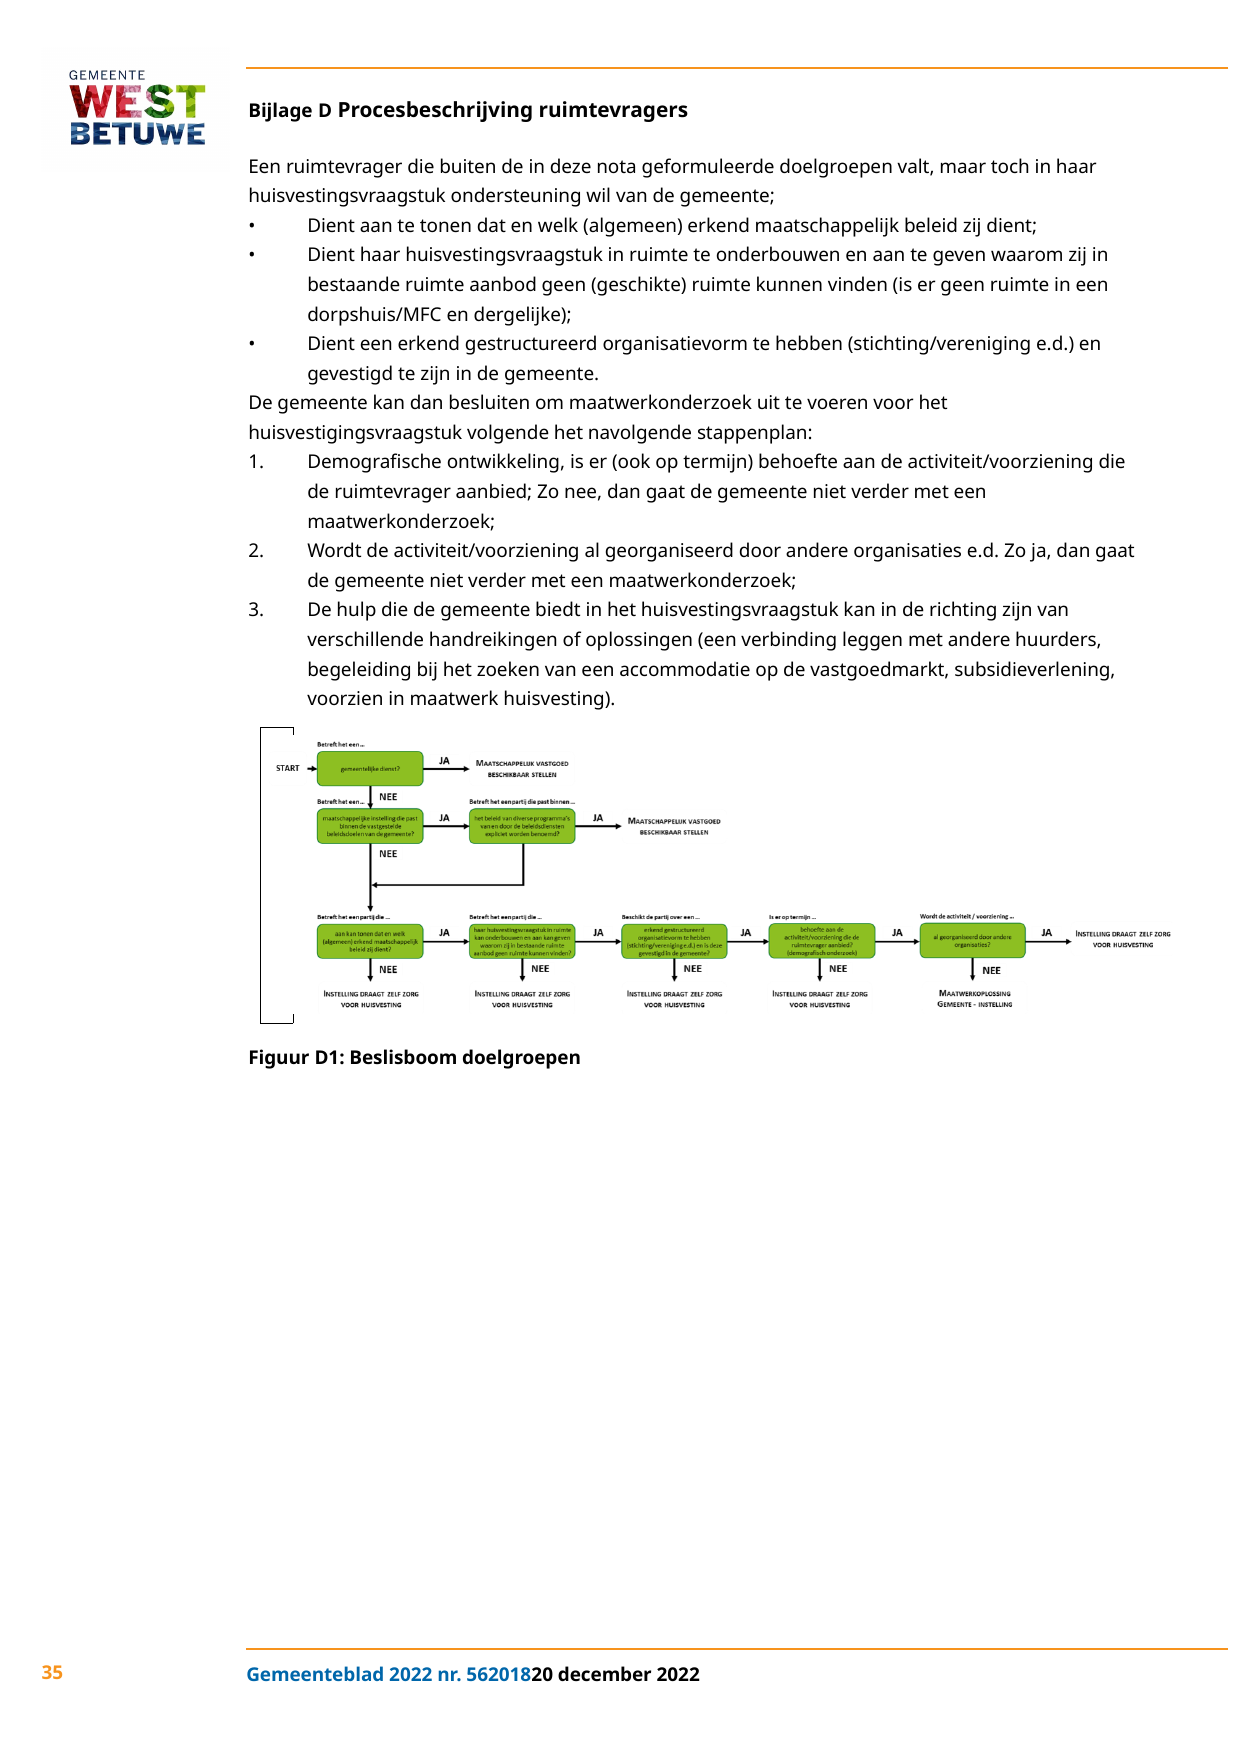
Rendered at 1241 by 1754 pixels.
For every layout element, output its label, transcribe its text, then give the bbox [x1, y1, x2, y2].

picture [268, 735, 1173, 1014]
list Dient een erkend gestructureerd organisatievorm te hebben (stichting/vereniging e.d.) en gevestigd te zijn in de gemeente. [248, 330, 1152, 386]
text Figuur D1: Beslisboom doelgroepen [248, 1044, 1152, 1070]
list Dient haar huisvestingsvraagstuk in ruimte te onderbouwen en aan te geven waarom zij in bestaande ruimte aanbod geen (geschikte) ruimte kunnen vinden (is er geen ruimte in een dorpshuis/MFC en dergelijke); [248, 242, 1152, 327]
picture [41, 47, 231, 172]
text De gemeente kan dan besluiten om maatwerkonderzoek uit te voeren voor het huisvestigingsvraagstuk volgende het navolgende stappenplan: [248, 389, 1152, 445]
text Een ruimtevrager die buiten de in deze nota geformuleerde doelgroepen valt, maar toch in haar huisvestingsvraagstuk ondersteuning wil van de gemeente; [248, 153, 1152, 208]
list Dient aan te tonen dat en welk (algemeen) erkend maatschappelijk beleid zij dient; [248, 212, 1152, 238]
list De hulp die de gemeente biedt in het huisvestingsvraagstuk kan in de richting zijn van verschillende handreikingen of oplossingen (een verbinding leggen met andere huurders, begeleiding bij het zoeken van een accommodatie op de vastgoedmarkt, subsidieverlening, voorzien in maatwerk huisvesting). [248, 597, 1152, 711]
list Wordt de activiteit/voorziening al georganiseerd door andere organisaties e.d. Zo ja, dan gaat de gemeente niet verder met een maatwerkonderzoek; [248, 537, 1152, 593]
text Bijlage D Procesbeschrijving ruimtevragers [248, 95, 1152, 123]
list Demografische ontwikkeling, is er (ook op termijn) behoefte aan de activiteit/voorziening die de ruimtevrager aanbied; Zo nee, dan gaat de gemeente niet verder met een maatwerkonderzoek; [248, 449, 1152, 534]
